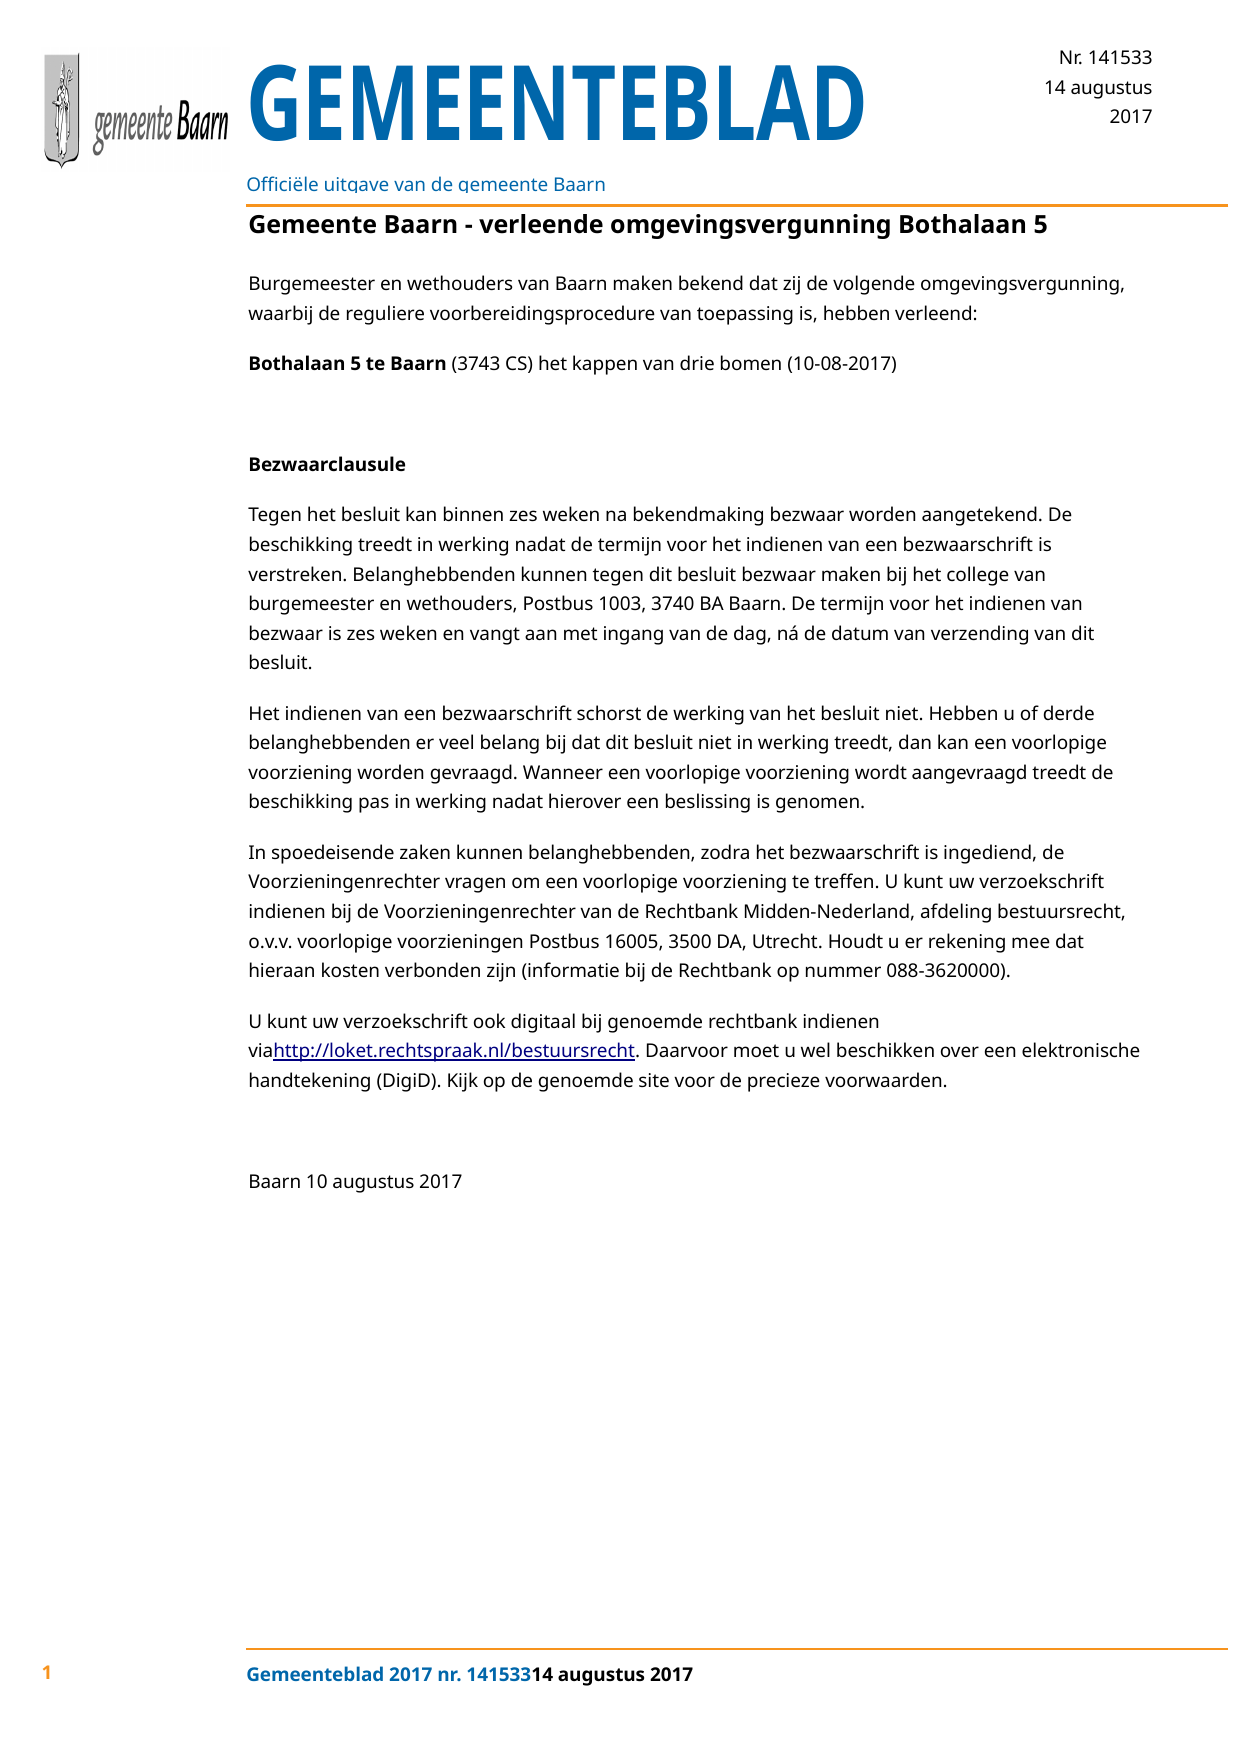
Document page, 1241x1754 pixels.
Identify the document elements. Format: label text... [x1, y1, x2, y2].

text Bezwaarclausule [248, 451, 1152, 477]
text Burgemeester en wethouders van Baarn maken bekend dat zij de volgende omgevingsvergunning, waarbij de reguliere voorbereidingsprocedure van toepassing is, hebben verleend: [248, 270, 1152, 326]
text Baarn 10 augustus 2017 [248, 1168, 1152, 1193]
text U kunt uw verzoekschrift ook digitaal bij genoemde rechtbank indienen viahttp://loket.rechtspraak.nl/bestuursrecht. Daarvoor moet u wel beschikken over een elektronische handtekening (DigiD). Kijk op de genoemde site voor de precieze voorwaarden. [248, 1008, 1152, 1093]
text Bothalaan 5 te Baarn (3743 CS) het kappen van drie bomen (10-08-2017) [248, 350, 1152, 376]
text Tegen het besluit kan binnen zes weken na bekendmaking bezwaar worden aangetekend. De beschikking treedt in werking nadat de termijn voor het indienen van een bezwaarschrift is verstreken. Belanghebbenden kunnen tegen dit besluit bezwaar maken bij het college van burgemeester en wethouders, Postbus 1003, 3740 BA Baarn. De termijn voor het indienen van bezwaar is zes weken en vangt aan met ingang van de dag, ná de datum van verzending van dit besluit. [248, 502, 1152, 675]
text Het indienen van een bezwaarschrift schorst de werking van het besluit niet. Hebben u of derde belanghebbenden er veel belang bij dat dit besluit niet in werking treedt, dan kan een voorlopige voorziening worden gevraagd. Wanneer een voorlopige voorziening wordt aangevraagd treedt de beschikking pas in werking nadat hierover een beslissing is genomen. [248, 700, 1152, 814]
picture [41, 47, 231, 172]
text Gemeente Baarn - verleende omgevingsvergunning Bothalaan 5 [248, 207, 1152, 241]
text In spoedeisende zaken kunnen belanghebbenden, zodra het bezwaarschrift is ingediend, de Voorzieningenrechter vragen om een voorlopige voorziening te treffen. U kunt uw verzoekschrift indienen bij de Voorzieningenrechter van de Rechtbank Midden-Nederland, afdeling bestuursrecht, o.v.v. voorlopige voorzieningen Postbus 16005, 3500 DA, Utrecht. Houdt u er rekening mee dat hieraan kosten verbonden zijn (informatie bij de Rechtbank op nummer 088-3620000). [248, 839, 1152, 983]
